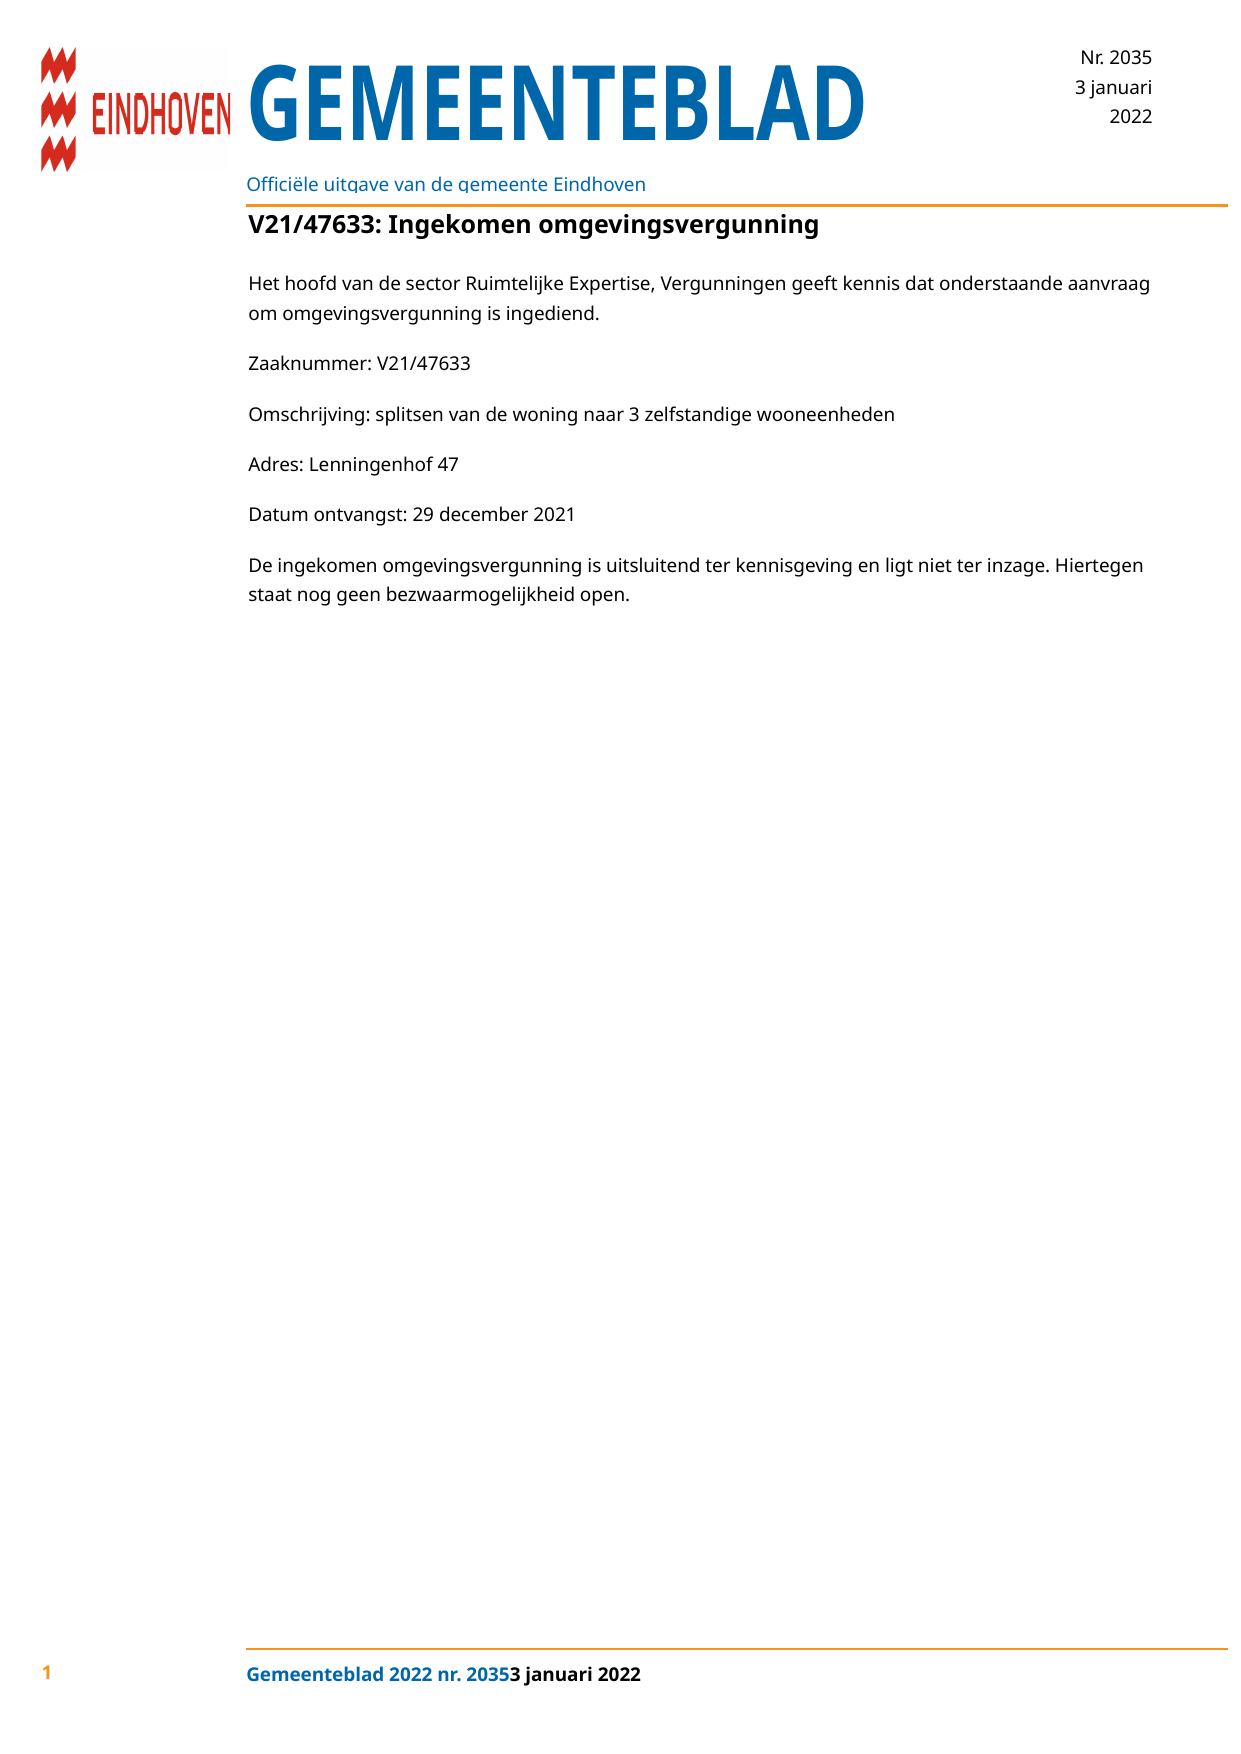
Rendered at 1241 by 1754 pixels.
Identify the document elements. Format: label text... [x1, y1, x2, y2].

text Datum ontvangst: 29 december 2021 [248, 502, 1152, 527]
picture [41, 47, 231, 172]
text De ingekomen omgevingsvergunning is uitsluitend ter kennisgeving en ligt niet ter inzage. Hiertegen staat nog geen bezwaarmogelijkheid open. [248, 552, 1152, 607]
text V21/47633: Ingekomen omgevingsvergunning [248, 207, 1152, 241]
text Adres: Lenningenhof 47 [248, 451, 1152, 477]
text Zaaknummer: V21/47633 [248, 350, 1152, 376]
text Omschrijving: splitsen van de woning naar 3 zelfstandige wooneenheden [248, 401, 1152, 426]
text Het hoofd van de sector Ruimtelijke Expertise, Vergunningen geeft kennis dat onderstaande aanvraag om omgevingsvergunning is ingediend. [248, 270, 1152, 326]
